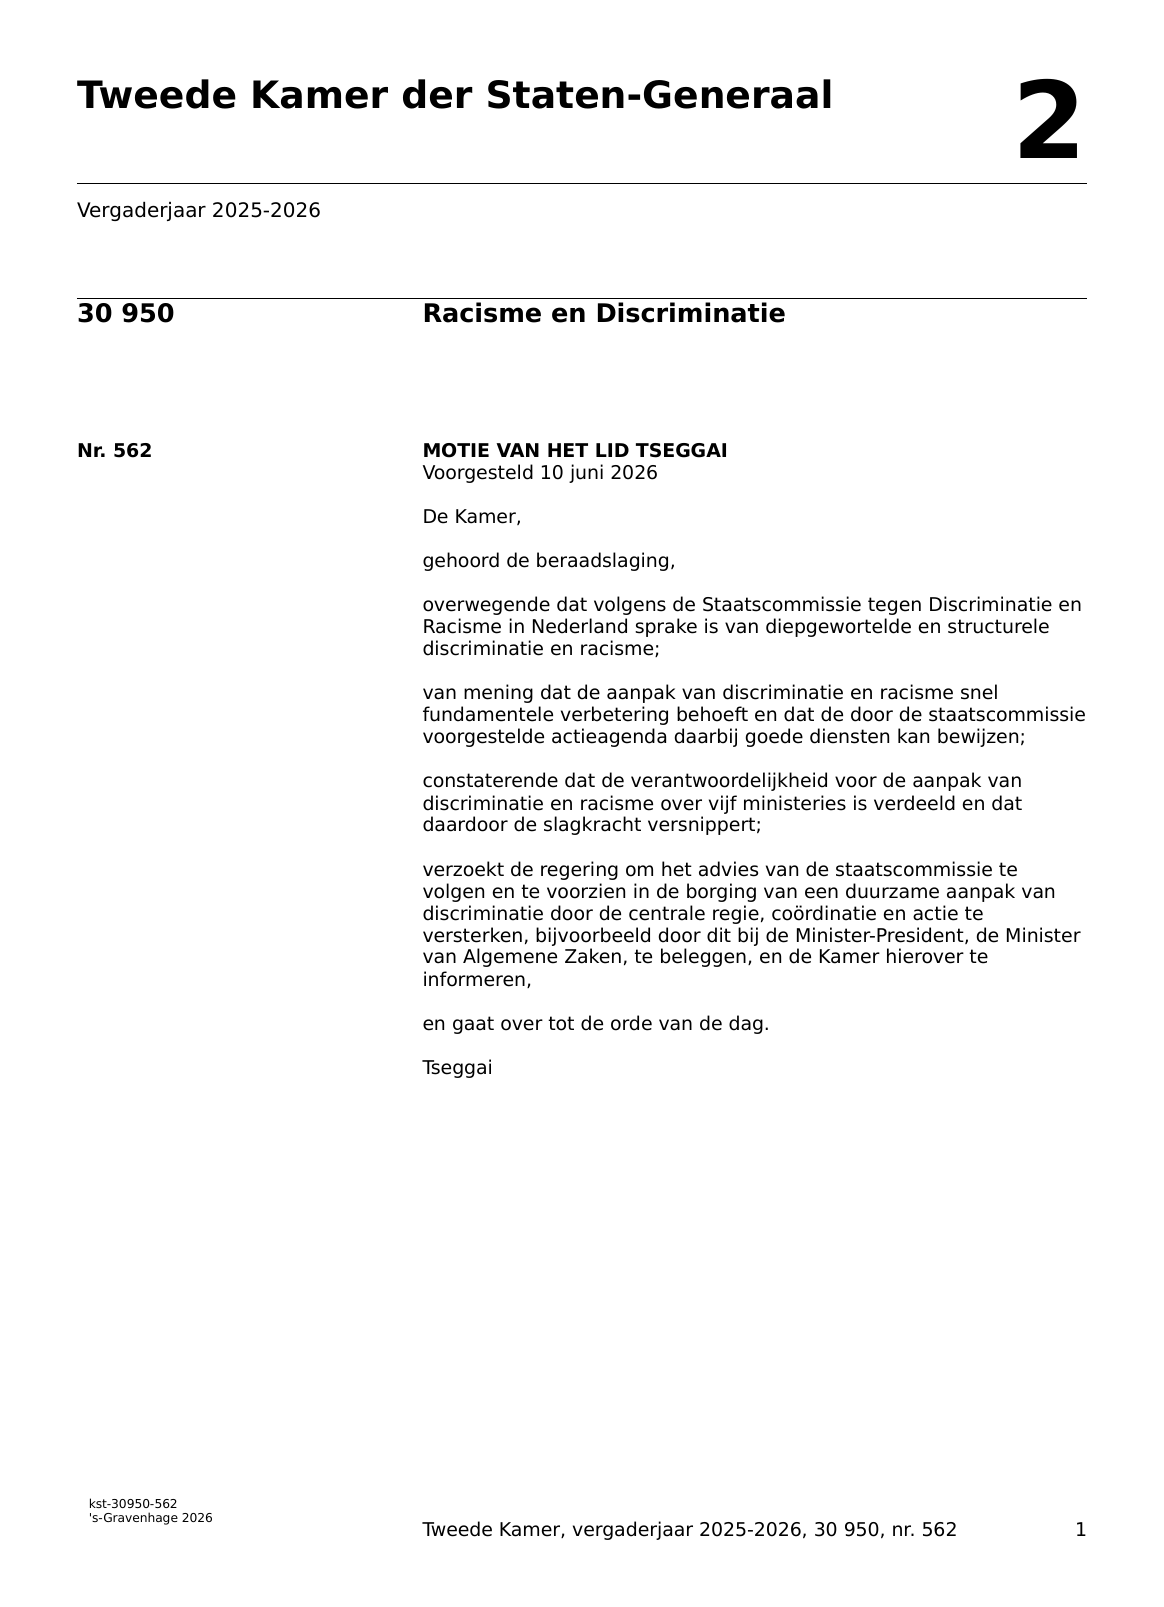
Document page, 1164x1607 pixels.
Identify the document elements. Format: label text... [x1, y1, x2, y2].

table_header Tweede Kamer der Staten-Generaal [77, 59, 886, 183]
text Voorgesteld 10 juni 2026 [422, 462, 1087, 484]
table_cell Vergaderjaar 2025-2026 [77, 184, 1087, 298]
subtitle Nr. 562 MOTIE VAN HET LID TSEGGAI [77, 440, 1087, 462]
text overwegende dat volgens de Staatscommissie tegen Discriminatie en Racisme in Nederland sprake is van diepgewortelde en structurele discriminatie en racisme; [422, 594, 1087, 660]
text gehoord de beraadslaging, [422, 550, 1087, 572]
text kst-30950-562 [88, 1497, 323, 1511]
table_header 2 [886, 59, 1087, 183]
text Tseggai [422, 1057, 1087, 1079]
text De Kamer, [422, 506, 1087, 528]
text en gaat over tot de orde van de dag. [422, 1013, 1087, 1034]
text van mening dat de aanpak van discriminatie en racisme snel fundamentele verbetering behoeft en dat de door de staatscommissie voorgestelde actieagenda daarbij goede diensten kan bewijzen; [422, 682, 1087, 748]
text verzoekt de regering om het advies van de staatscommissie te volgen en te voorzien in de borging van een duurzame aanpak van discriminatie door de centrale regie, coördinatie en actie te versterken, bijvoorbeeld door dit bij de Minister-President, de Minister van Algemene Zaken, te beleggen, en de Kamer hierover te informeren, [422, 858, 1087, 990]
text constaterende dat de verantwoordelijkheid voor de aanpak van discriminatie en racisme over vijf ministeries is verdeeld en dat daardoor de slagkracht versnippert; [422, 770, 1087, 836]
text 's-Gravenhage 2026 [88, 1511, 323, 1525]
subtitle 30 950 Racisme en Discriminatie [77, 299, 1087, 329]
